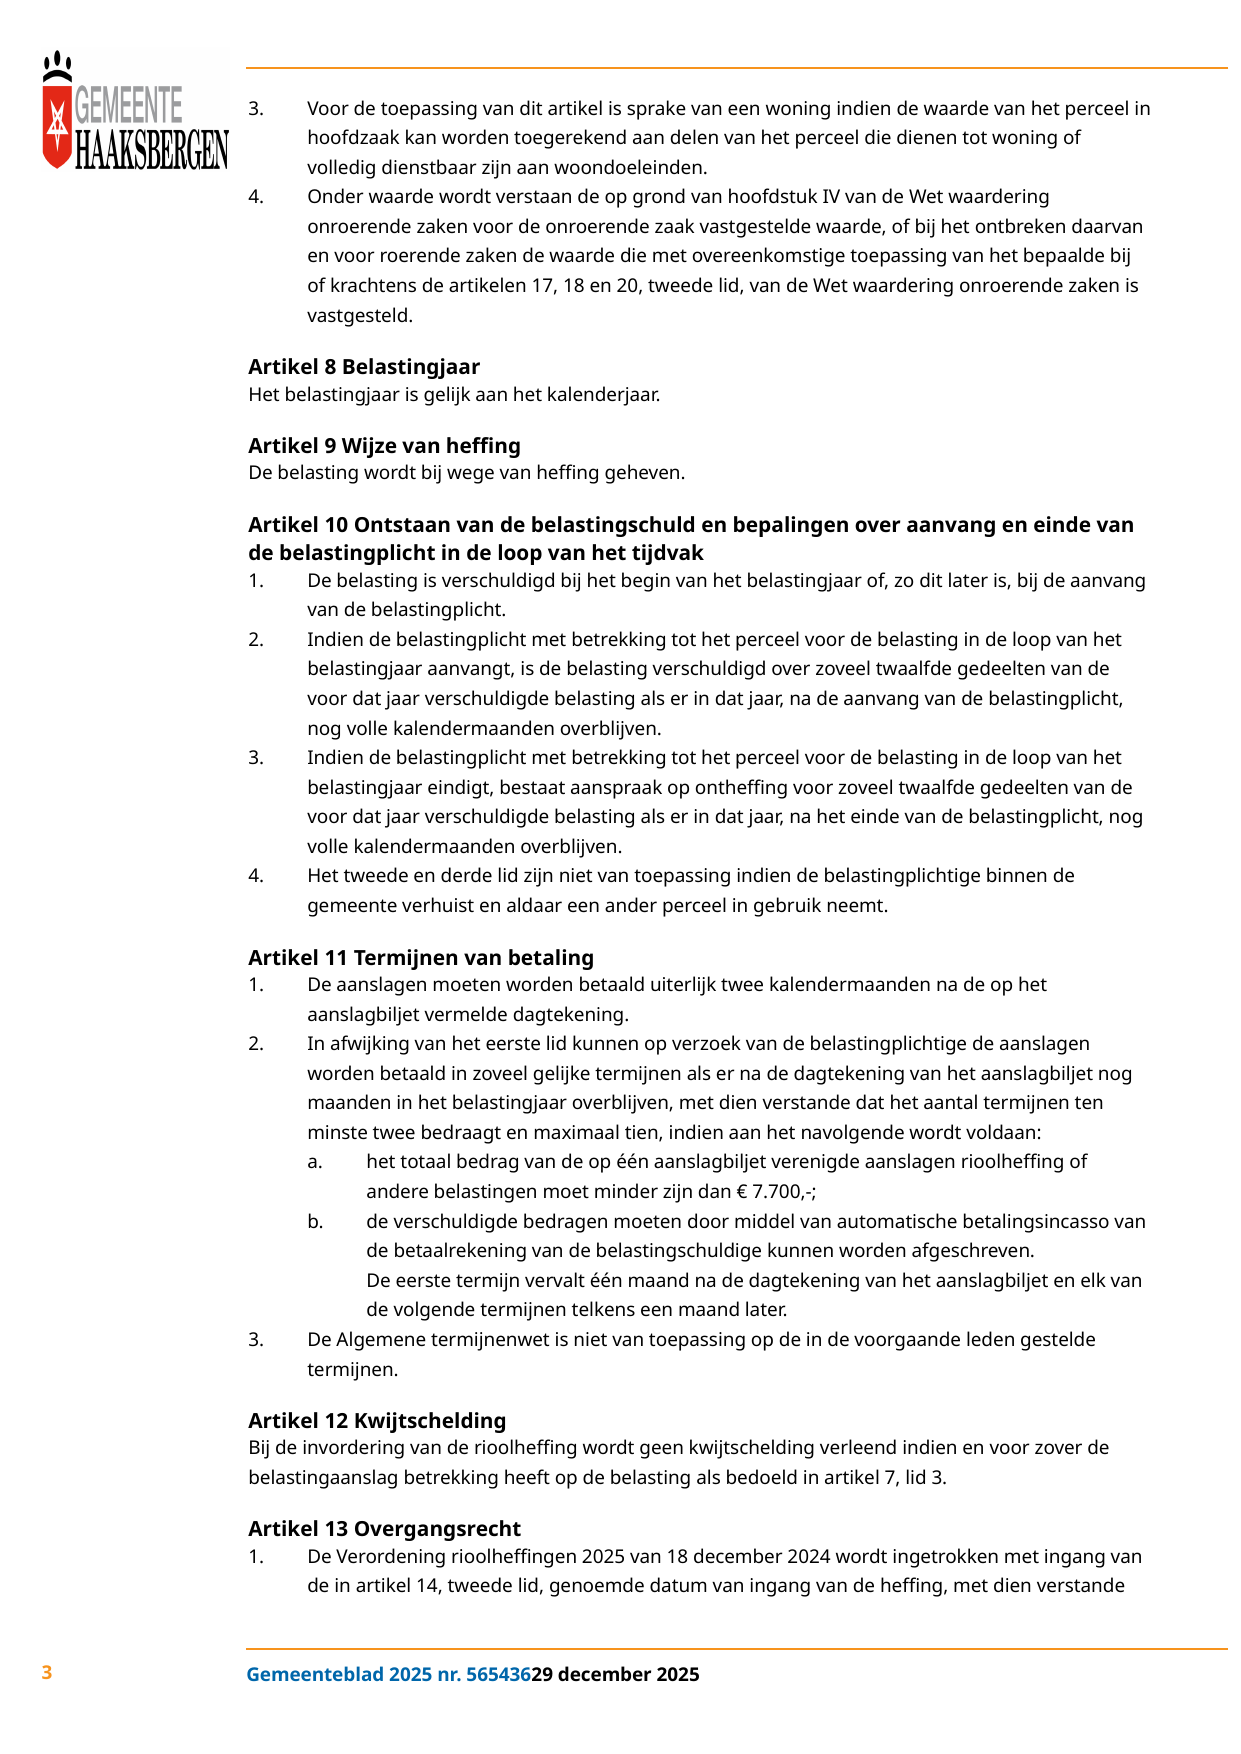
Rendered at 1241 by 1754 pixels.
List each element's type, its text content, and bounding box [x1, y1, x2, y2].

list Indien de belastingplicht met betrekking tot het perceel voor de belasting in de loop van het belastingjaar aanvangt, is de belasting verschuldigd over zoveel twaalfde gedeelten van de voor dat jaar verschuldigde belasting als er in dat jaar, na de aanvang van de belastingplicht, nog volle kalendermaanden overblijven. [248, 626, 1152, 741]
text Bij de invordering van de rioolheffing wordt geen kwijtschelding verleend indien en voor zover de belastingaanslag betrekking heeft op de belasting als bedoeld in artikel 7, lid 3. [248, 1434, 1152, 1490]
list De Algemene termijnenwet is niet van toepassing op de in de voorgaande leden gestelde termijnen. [248, 1326, 1152, 1381]
text Het belastingjaar is gelijk aan het kalenderjaar. [248, 381, 1152, 406]
list In afwijking van het eerste lid kunnen op verzoek van de belastingplichtige de aanslagen worden betaald in zoveel gelijke termijnen als er na de dagtekening van het aanslagbiljet nog maanden in het belastingjaar overblijven, met dien verstande dat het aantal termijnen ten minste twee bedraagt en maximaal tien, indien aan het navolgende wordt voldaan: [248, 1030, 1152, 1145]
list Het tweede en derde lid zijn niet van toepassing indien de belastingplichtige binnen de gemeente verhuist en aldaar een ander perceel in gebruik neemt. [248, 863, 1152, 918]
text Artikel 9 Wijze van heffing [248, 431, 1152, 459]
text Artikel 10 Ontstaan van de belastingschuld en bepalingen over aanvang en einde van de belastingplicht in de loop van het tijdvak [248, 510, 1152, 567]
list Indien de belastingplicht met betrekking tot het perceel voor de belasting in de loop van het belastingjaar eindigt, bestaat aanspraak op ontheffing voor zoveel twaalfde gedeelten van de voor dat jaar verschuldigde belasting als er in dat jaar, na het einde van de belastingplicht, nog volle kalendermaanden overblijven. [248, 744, 1152, 859]
list De belasting is verschuldigd bij het begin van het belastingjaar of, zo dit later is, bij de aanvang van de belastingplicht. [248, 567, 1152, 622]
list Voor de toepassing van dit artikel is sprake van een woning indien de waarde van het perceel in hoofdzaak kan worden toegerekend aan delen van het perceel die dienen tot woning of volledig dienstbaar zijn aan woondoeleinden. [248, 95, 1152, 180]
text De belasting wordt bij wege van heffing geheven. [248, 459, 1152, 485]
picture [41, 47, 231, 172]
list het totaal bedrag van de op één aanslagbiljet verenigde aanslagen rioolheffing of andere belastingen moet minder zijn dan € 7.700,-; [307, 1149, 1152, 1204]
text Artikel 12 Kwijtschelding [248, 1406, 1152, 1434]
list De aanslagen moeten worden betaald uiterlijk twee kalendermaanden na de op het aanslagbiljet vermelde dagtekening. [248, 971, 1152, 1026]
text Artikel 8 Belastingjaar [248, 352, 1152, 381]
list de verschuldigde bedragen moeten door middel van automatische betalingsincasso van de betaalrekening van de belastingschuldige kunnen worden afgeschreven. [307, 1208, 1152, 1263]
list Onder waarde wordt verstaan de op grond van hoofdstuk IV van de Wet waardering onroerende zaken voor de onroerende zaak vastgestelde waarde, of bij het ontbreken daarvan en voor roerende zaken de waarde die met overeenkomstige toepassing van het bepaalde bij of krachtens de artikelen 17, 18 en 20, tweede lid, van de Wet waardering onroerende zaken is vastgesteld. [248, 183, 1152, 328]
list De Verordening rioolheffingen 2025 van 18 december 2024 wordt ingetrokken met ingang van de in artikel 14, tweede lid, genoemde datum van ingang van de heffing, met dien verstande [248, 1543, 1152, 1598]
text Artikel 13 Overgangsrecht [248, 1514, 1152, 1543]
list De eerste termijn vervalt één maand na de dagtekening van het aanslagbiljet en elk van de volgende termijnen telkens een maand later. [307, 1267, 1152, 1322]
text Artikel 11 Termijnen van betaling [248, 943, 1152, 971]
